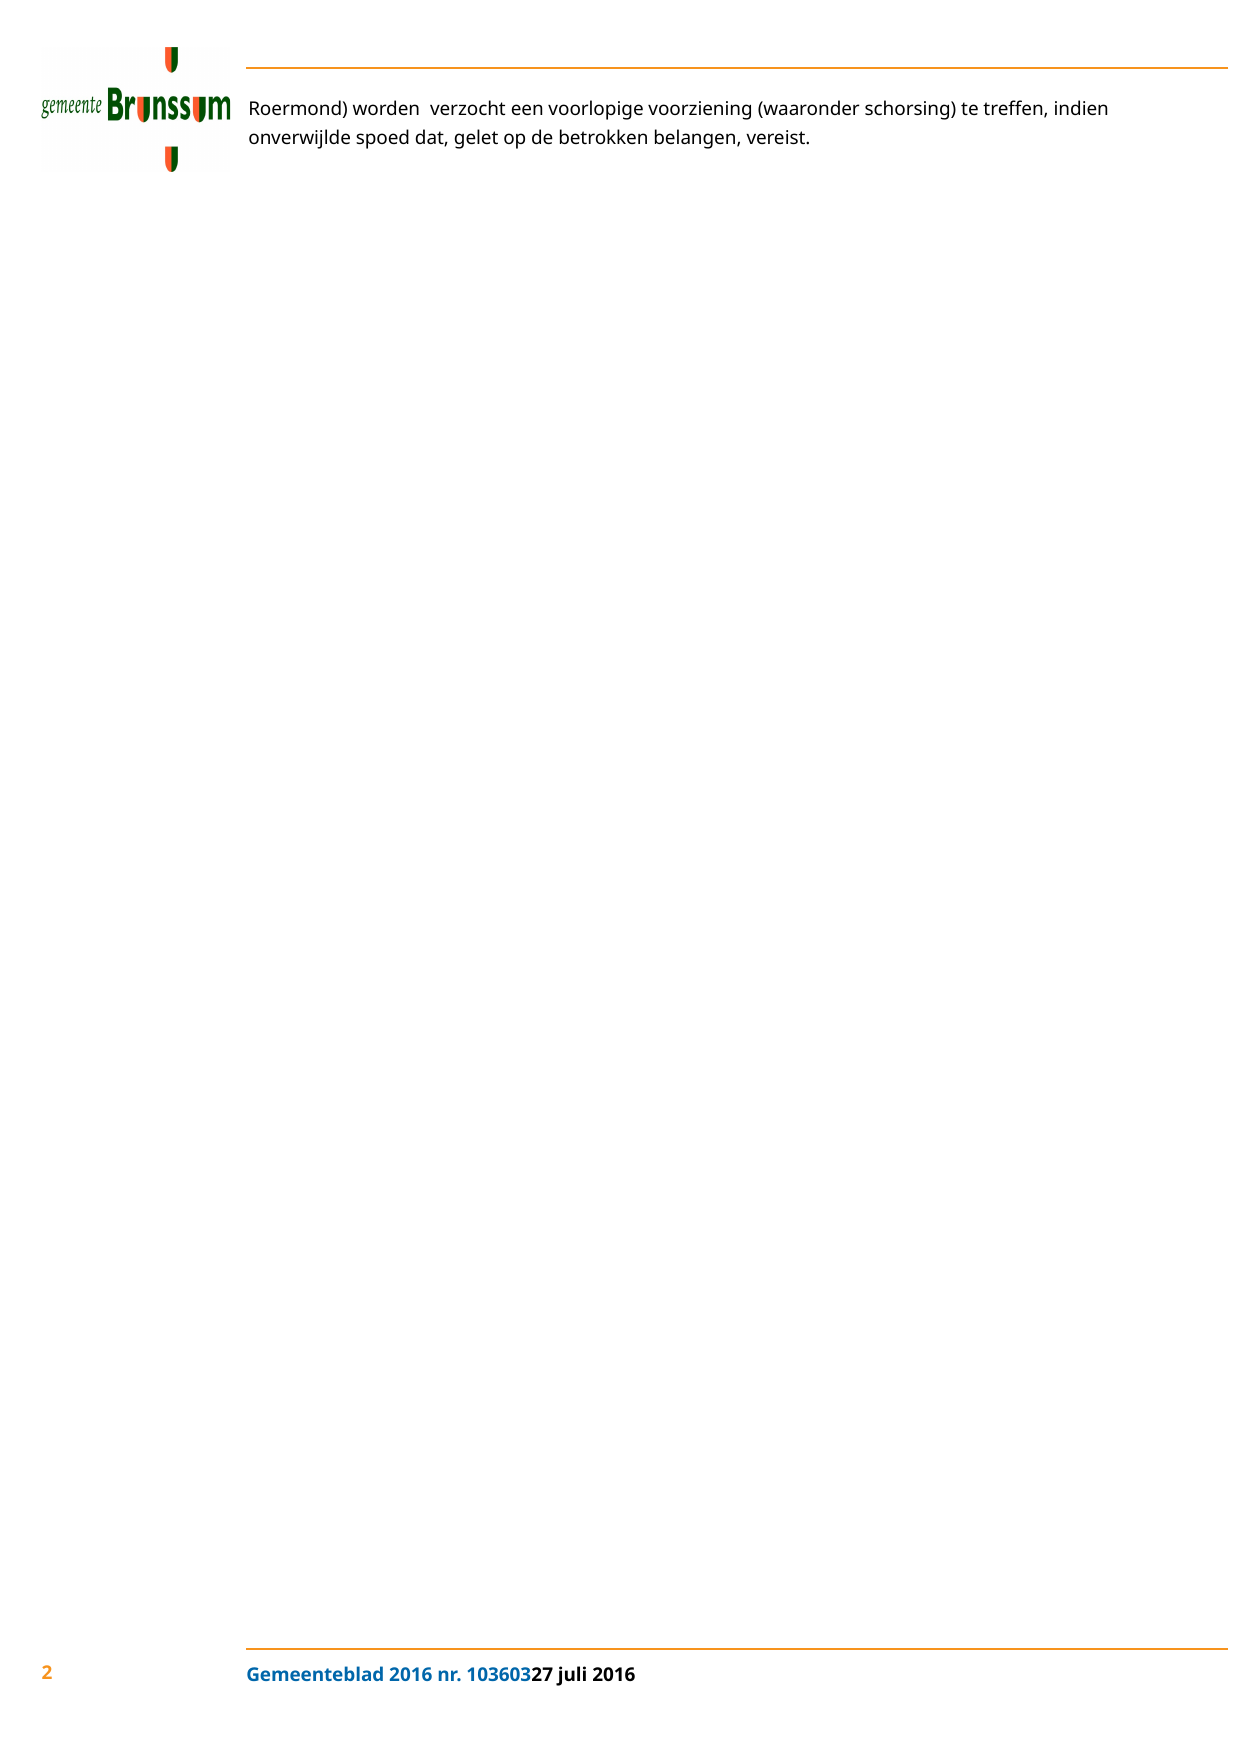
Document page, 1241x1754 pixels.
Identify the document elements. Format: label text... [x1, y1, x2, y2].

picture [41, 47, 231, 172]
text Roermond) worden verzocht een voorlopige voorziening (waaronder schorsing) te treffen, indien onverwijlde spoed dat, gelet op de betrokken belangen, vereist. [248, 95, 1152, 150]
